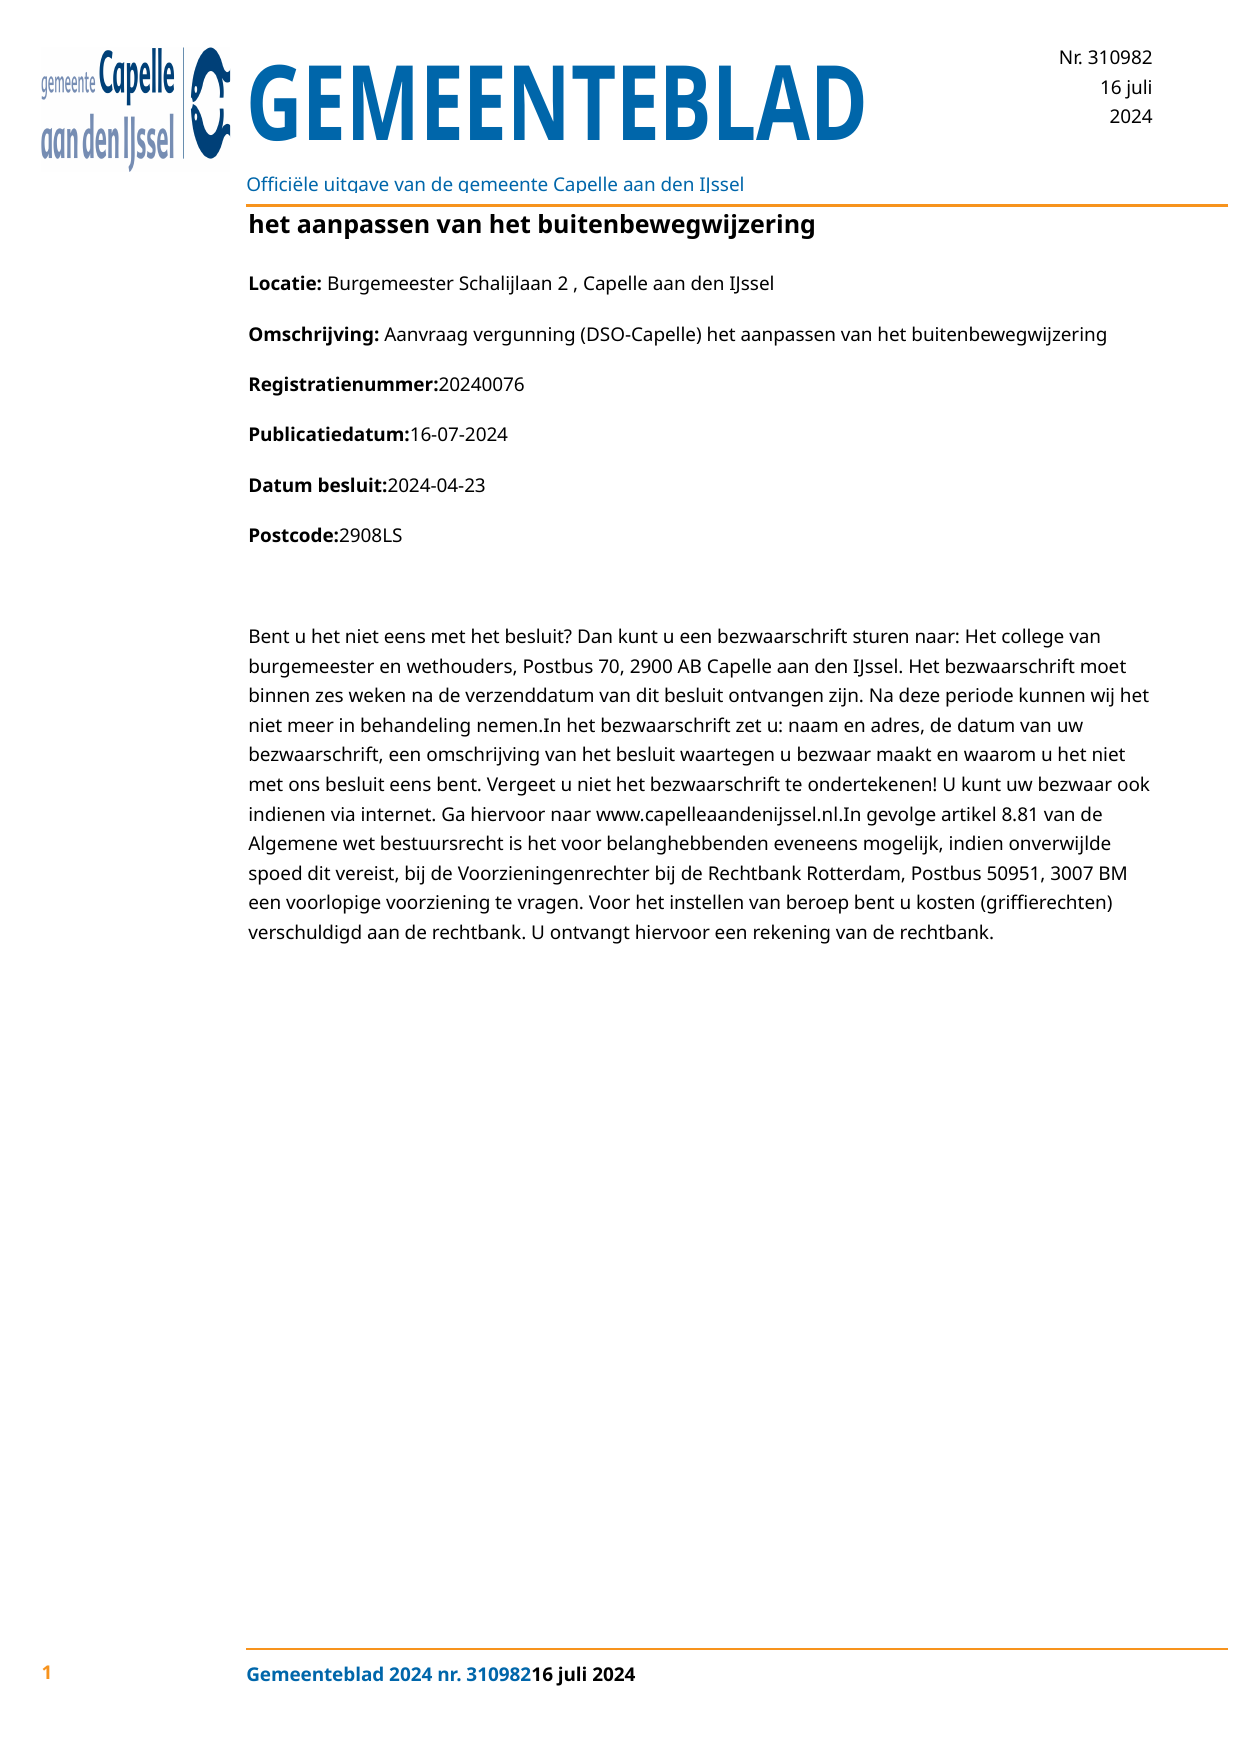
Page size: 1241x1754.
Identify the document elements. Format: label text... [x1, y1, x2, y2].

text Postcode:2908LS [248, 522, 1152, 548]
text Datum besluit:2024-04-23 [248, 472, 1152, 498]
text het aanpassen van het buitenbewegwijzering [248, 207, 1152, 241]
text Locatie: Burgemeester Schalijlaan 2 , Capelle aan den IJssel [248, 270, 1152, 296]
text Registratienummer:20240076 [248, 371, 1152, 397]
text Publicatiedatum:16-07-2024 [248, 422, 1152, 447]
text Omschrijving: Aanvraag vergunning (DSO-Capelle) het aanpassen van het buitenbewegwijzering [248, 321, 1152, 346]
picture [41, 47, 231, 172]
text Bent u het niet eens met het besluit? Dan kunt u een bezwaarschrift sturen naar: Het college van burgemeester en wethouders, Postbus 70, 2900 AB Capelle aan den IJssel. Het bezwaarschrift moet binnen zes weken na de verzenddatum van dit besluit ontvangen zijn. Na deze periode kunnen wij het niet meer in behandeling nemen.In het bezwaarschrift zet u: naam en adres, de datum van uw bezwaarschrift, een omschrijving van het besluit waartegen u bezwaar maakt en waarom u het niet met ons besluit eens bent. Vergeet u niet het bezwaarschrift te ondertekenen! U kunt uw bezwaar ook indienen via internet. Ga hiervoor naar www.capelleaandenijssel.nl.In gevolge artikel 8.81 van de Algemene wet bestuursrecht is het voor belanghebbenden eveneens mogelijk, indien onverwijlde spoed dit vereist, bij de Voorzieningenrechter bij de Rechtbank Rotterdam, Postbus 50951, 3007 BM een voorlopige voorziening te vragen. Voor het instellen van beroep bent u kosten (griffierechten) verschuldigd aan de rechtbank. U ontvangt hiervoor een rekening van de rechtbank. [248, 623, 1152, 945]
